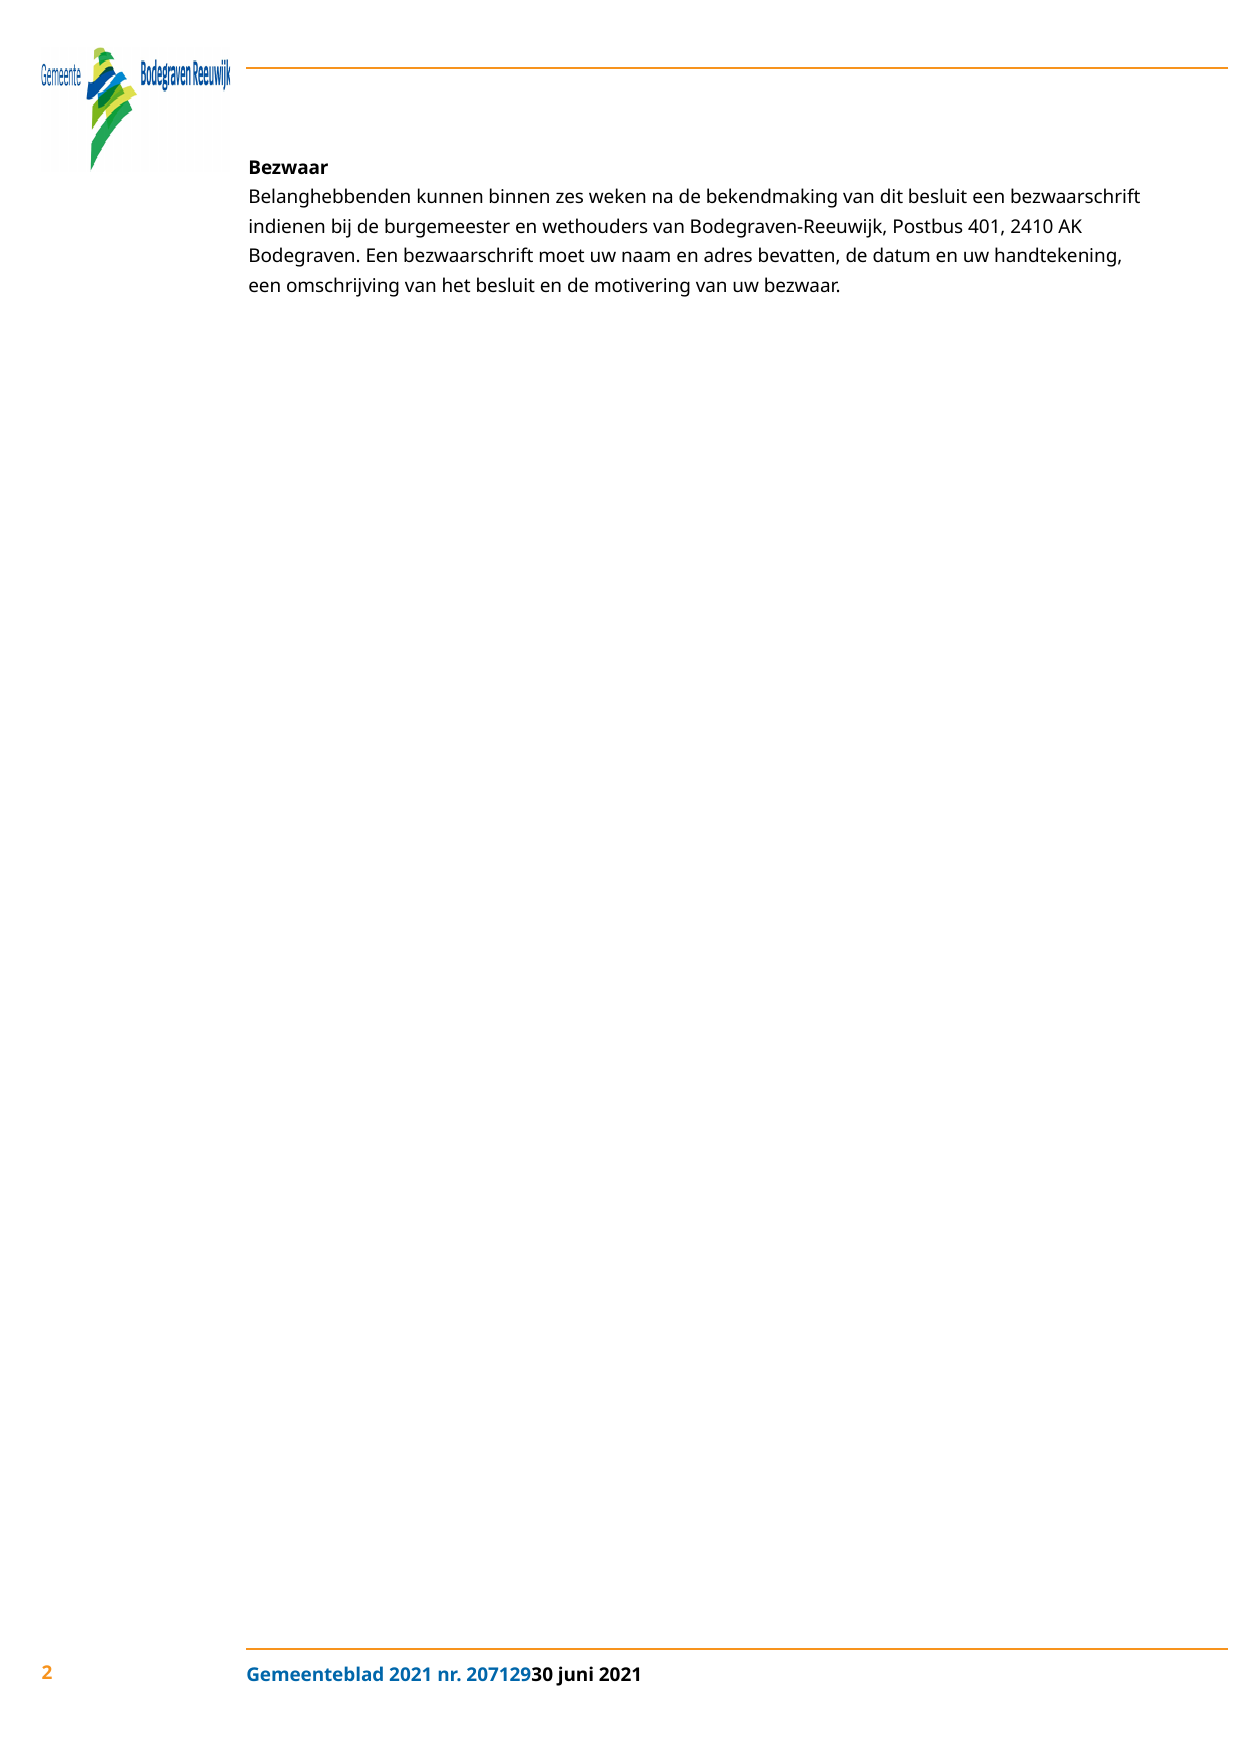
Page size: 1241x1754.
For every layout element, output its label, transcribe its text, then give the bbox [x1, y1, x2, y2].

text Belanghebbenden kunnen binnen zes weken na de bekendmaking van dit besluit een bezwaarschrift indienen bij de burgemeester en wethouders van Bodegraven-Reeuwijk, Postbus 401, 2410 AK Bodegraven. Een bezwaarschrift moet uw naam en adres bevatten, de datum en uw handtekening, een omschrijving van het besluit en de motivering van uw bezwaar. [248, 183, 1152, 298]
picture [41, 47, 231, 172]
text Bezwaar [248, 154, 1152, 180]
